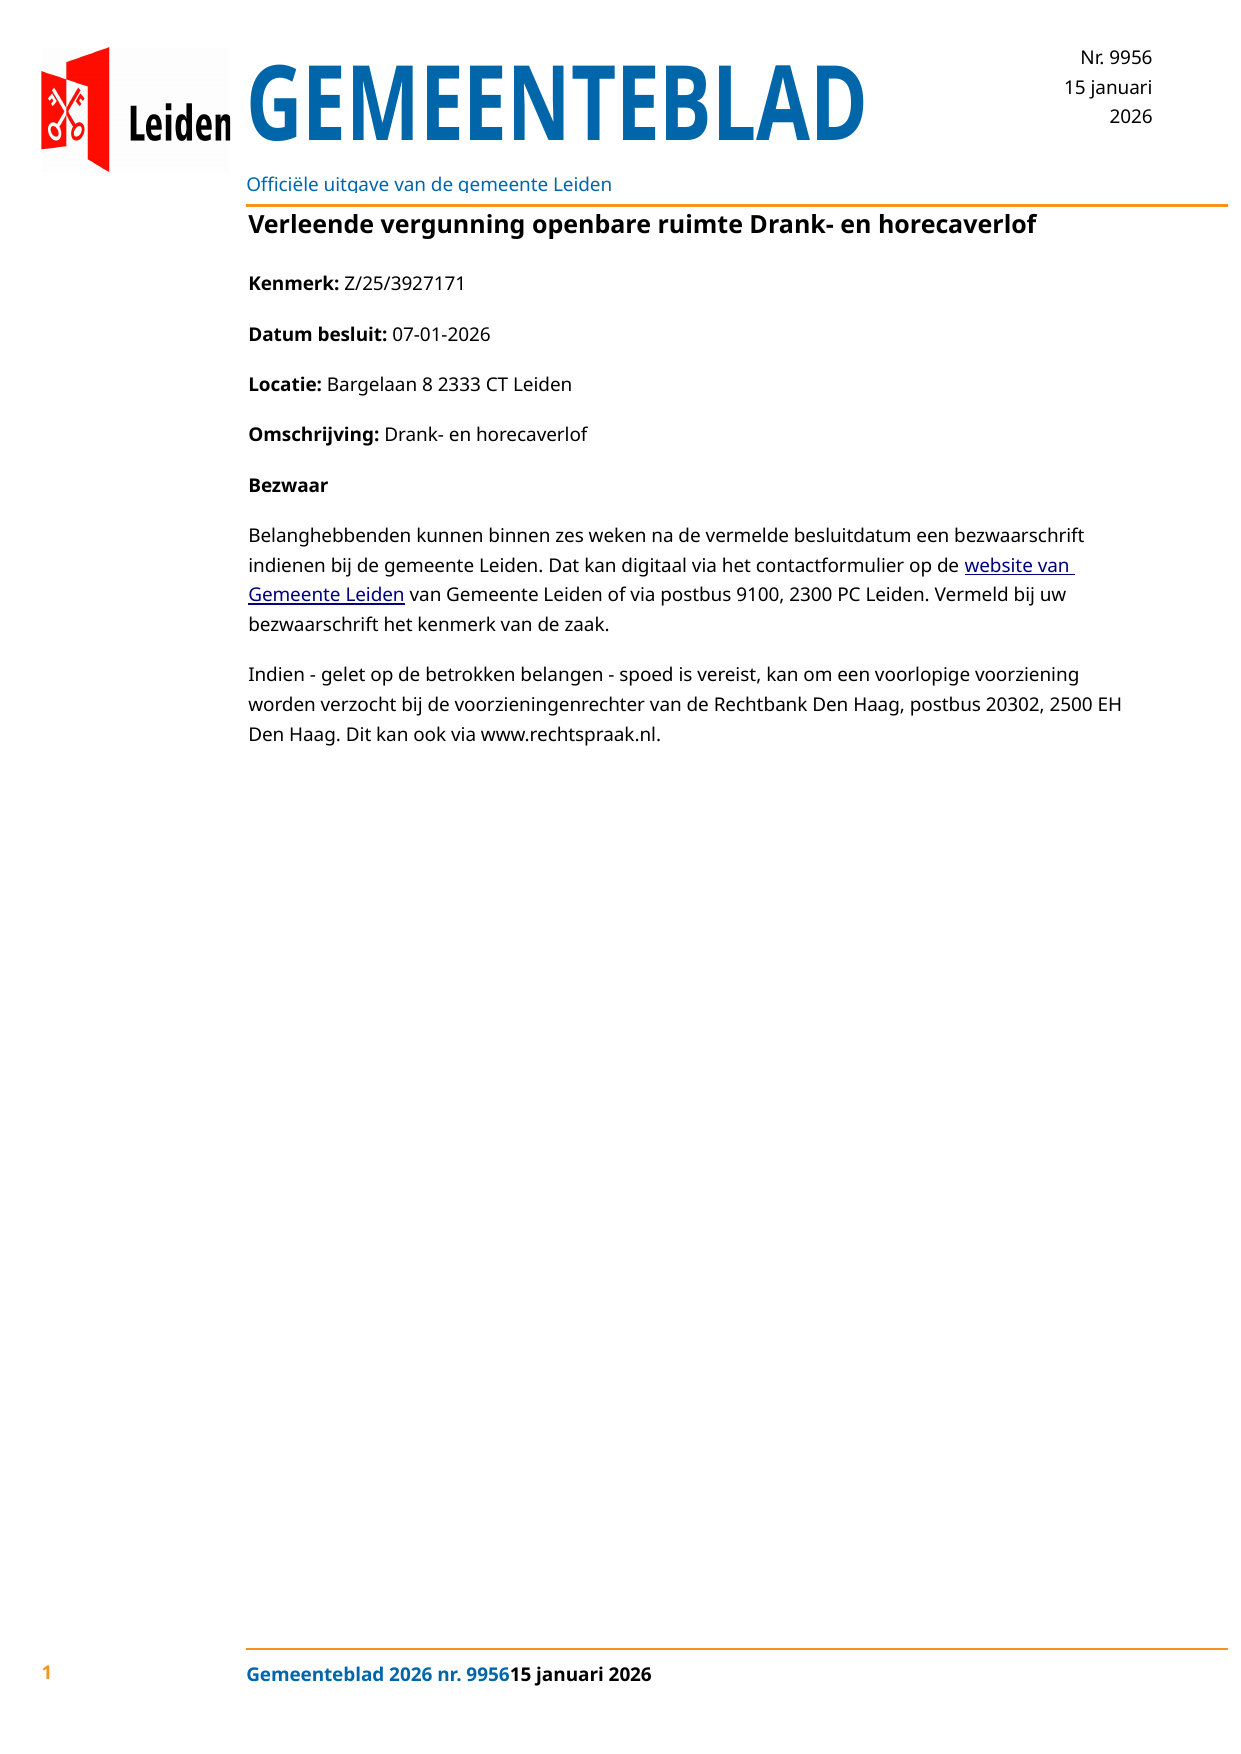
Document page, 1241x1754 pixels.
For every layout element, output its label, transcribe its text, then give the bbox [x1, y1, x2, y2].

picture [41, 47, 231, 172]
text Omschrijving: Drank- en horecaverlof [248, 422, 1152, 447]
text Datum besluit: 07-01-2026 [248, 321, 1152, 346]
text Belanghebbenden kunnen binnen zes weken na de vermelde besluitdatum een bezwaarschrift indienen bij de gemeente Leiden. Dat kan digitaal via het contactformulier op de website van Gemeente Leiden van Gemeente Leiden of via postbus 9100, 2300 PC Leiden. Vermeld bij uw bezwaarschrift het kenmerk van de zaak. [248, 522, 1152, 637]
text Indien - gelet op de betrokken belangen - spoed is vereist, kan om een voorlopige voorziening worden verzocht bij de voorzieningenrechter van de Rechtbank Den Haag, postbus 20302, 2500 EH Den Haag. Dit kan ook via www.rechtspraak.nl. [248, 662, 1152, 746]
text Bezwaar [248, 472, 1152, 498]
text Locatie: Bargelaan 8 2333 CT Leiden [248, 371, 1152, 397]
text Verleende vergunning openbare ruimte Drank- en horecaverlof [248, 207, 1152, 241]
text Kenmerk: Z/25/3927171 [248, 270, 1152, 296]
